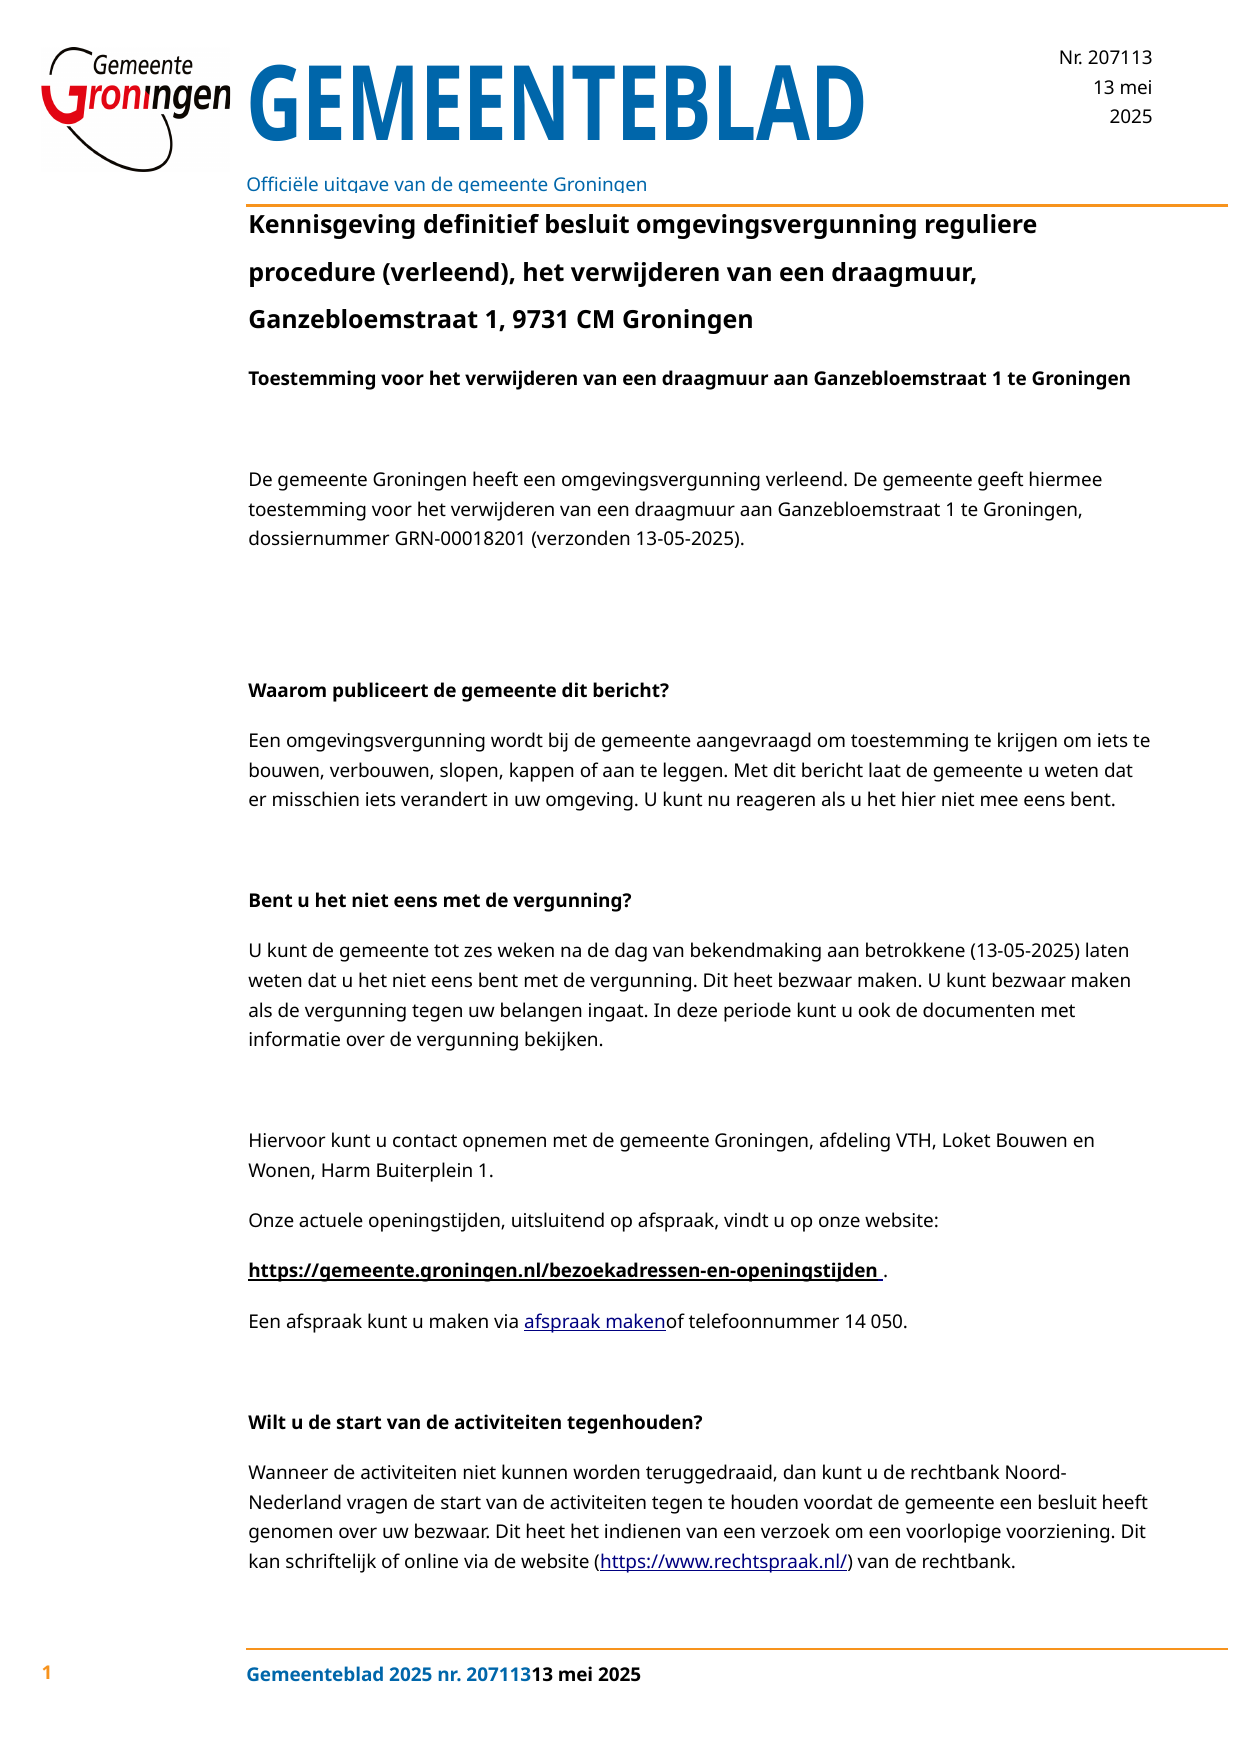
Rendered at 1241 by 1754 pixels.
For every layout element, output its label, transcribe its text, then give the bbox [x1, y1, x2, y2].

text Waarom publiceert de gemeente dit bericht? [248, 677, 1152, 702]
picture [41, 47, 231, 172]
text U kunt de gemeente tot zes weken na de dag van bekendmaking aan betrokkene (13-05-2025) laten weten dat u het niet eens bent met de vergunning. Dit heet bezwaar maken. U kunt bezwaar maken als de vergunning tegen uw belangen ingaat. In deze periode kunt u ook de documenten met informatie over de vergunning bekijken. [248, 938, 1152, 1052]
text https://gemeente.groningen.nl/bezoekadressen-en-openingstijden . [248, 1258, 1152, 1283]
text Een afspraak kunt u maken via afspraak makenof telefoonnummer 14 050. [248, 1308, 1152, 1334]
text Bent u het niet eens met de vergunning? [248, 887, 1152, 913]
text Hiervoor kunt u contact opnemen met de gemeente Groningen, afdeling VTH, Loket Bouwen en Wonen, Harm Buiterplein 1. [248, 1127, 1152, 1182]
text De gemeente Groningen heeft een omgevingsvergunning verleend. De gemeente geeft hiermee toestemming voor het verwijderen van een draagmuur aan Ganzebloemstraat 1 te Groningen, dossiernummer GRN-00018201 (verzonden 13-05-2025). [248, 466, 1152, 551]
text Kennisgeving definitief besluit omgevingsvergunning reguliere procedure (verleend), het verwijderen van een draagmuur, Ganzebloemstraat 1, 9731 CM Groningen [248, 207, 1152, 336]
text Wanneer de activiteiten niet kunnen worden teruggedraaid, dan kunt u de rechtbank Noord-Nederland vragen de start van de activiteiten tegen te houden voordat de gemeente een besluit heeft genomen over uw bezwaar. Dit heet het indienen van een verzoek om een voorlopige voorziening. Dit kan schriftelijk of online via de website (https://www.rechtspraak.nl/) van de rechtbank. [248, 1459, 1152, 1574]
text Een omgevingsvergunning wordt bij de gemeente aangevraagd om toestemming te krijgen om iets te bouwen, verbouwen, slopen, kappen of aan te leggen. Met dit bericht laat de gemeente u weten dat er misschien iets verandert in uw omgeving. U kunt nu reageren als u het hier niet mee eens bent. [248, 727, 1152, 812]
text Wilt u de start van de activiteiten tegenhouden? [248, 1409, 1152, 1434]
text Onze actuele openingstijden, uitsluitend op afspraak, vindt u op onze website: [248, 1207, 1152, 1233]
text Toestemming voor het verwijderen van een draagmuur aan Ganzebloemstraat 1 te Groningen [248, 366, 1152, 391]
